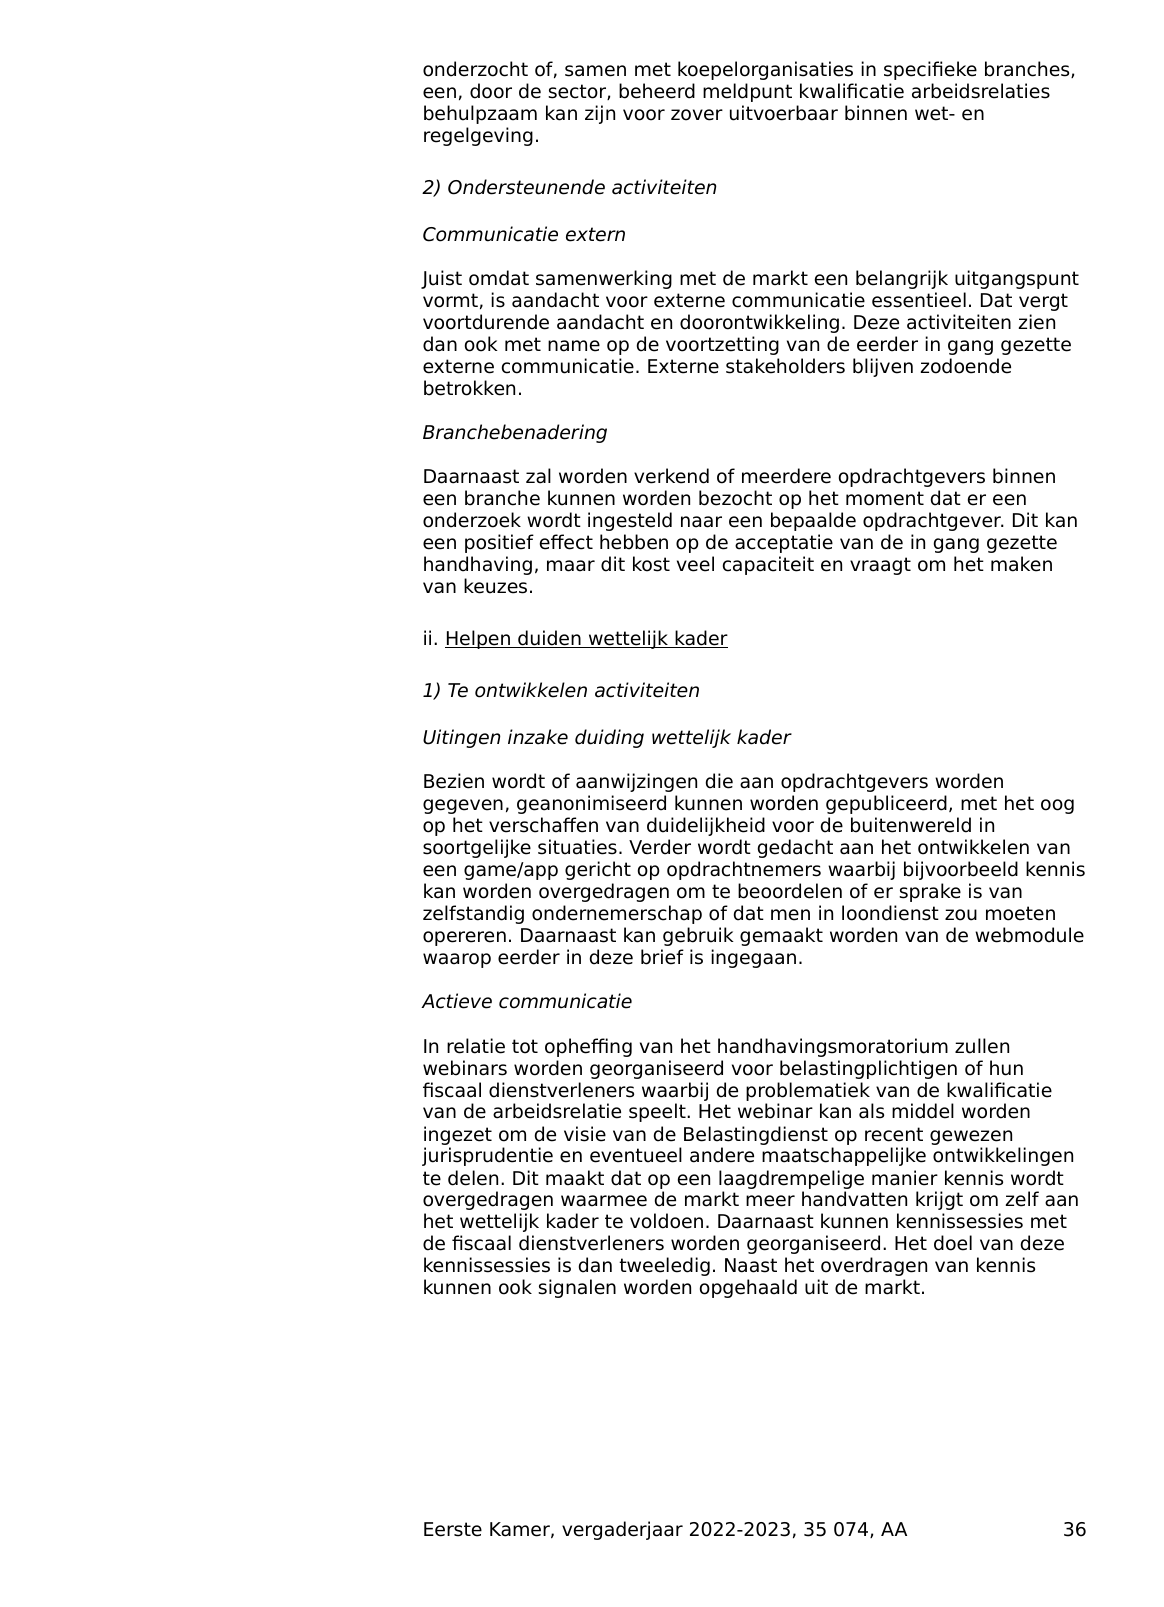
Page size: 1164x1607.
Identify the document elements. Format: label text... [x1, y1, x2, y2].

subtitle Uitingen inzake duiding wettelijk kader [422, 727, 1087, 749]
subtitle Communicatie extern [422, 224, 1087, 246]
subtitle ii. Helpen duiden wettelijk kader [422, 628, 1087, 650]
text Bezien wordt of aanwijzingen die aan opdrachtgevers worden gegeven, geanonimiseerd kunnen worden gepubliceerd, met het oog op het verschaffen van duidelijkheid voor de buitenwereld in soortgelijke situaties. Verder wordt gedacht aan het ontwikkelen van een game/app gericht op opdrachtnemers waarbij bijvoorbeeld kennis kan worden overgedragen om te beoordelen of er sprake is van zelfstandig ondernemerschap of dat men in loondienst zou moeten opereren. Daarnaast kan gebruik gemaakt worden van de webmodule waarop eerder in deze brief is ingegaan. [422, 771, 1087, 969]
text Daarnaast zal worden verkend of meerdere opdrachtgevers binnen een branche kunnen worden bezocht op het moment dat er een onderzoek wordt ingesteld naar een bepaalde opdrachtgever. Dit kan een positief effect hebben op de acceptatie van de in gang gezette handhaving, maar dit kost veel capaciteit en vraagt om het maken van keuzes. [422, 466, 1087, 598]
subtitle 2) Ondersteunende activiteiten [422, 177, 1087, 199]
text onderzocht of, samen met koepelorganisaties in specifieke branches, een, door de sector, beheerd meldpunt kwalificatie arbeidsrelaties behulpzaam kan zijn voor zover uitvoerbaar binnen wet- en regelgeving. [422, 59, 1087, 147]
subtitle 1) Te ontwikkelen activiteiten [422, 680, 1087, 702]
text Juist omdat samenwerking met de markt een belangrijk uitgangspunt vormt, is aandacht voor externe communicatie essentieel. Dat vergt voortdurende aandacht en doorontwikkeling. Deze activiteiten zien dan ook met name op de voortzetting van de eerder in gang gezette externe communicatie. Externe stakeholders blijven zodoende betrokken. [422, 268, 1087, 400]
subtitle Branchebenadering [422, 422, 1087, 444]
subtitle Actieve communicatie [422, 991, 1087, 1013]
text In relatie tot opheffing van het handhavingsmoratorium zullen webinars worden georganiseerd voor belastingplichtigen of hun fiscaal dienstverleners waarbij de problematiek van de kwalificatie van de arbeidsrelatie speelt. Het webinar kan als middel worden ingezet om de visie van de Belastingdienst op recent gewezen jurisprudentie en eventueel andere maatschappelijke ontwikkelingen te delen. Dit maakt dat op een laagdrempelige manier kennis wordt overgedragen waarmee de markt meer handvatten krijgt om zelf aan het wettelijk kader te voldoen. Daarnaast kunnen kennissessies met de fiscaal dienstverleners worden georganiseerd. Het doel van deze kennissessies is dan tweeledig. Naast het overdragen van kennis kunnen ook signalen worden opgehaald uit de markt. [422, 1036, 1087, 1299]
